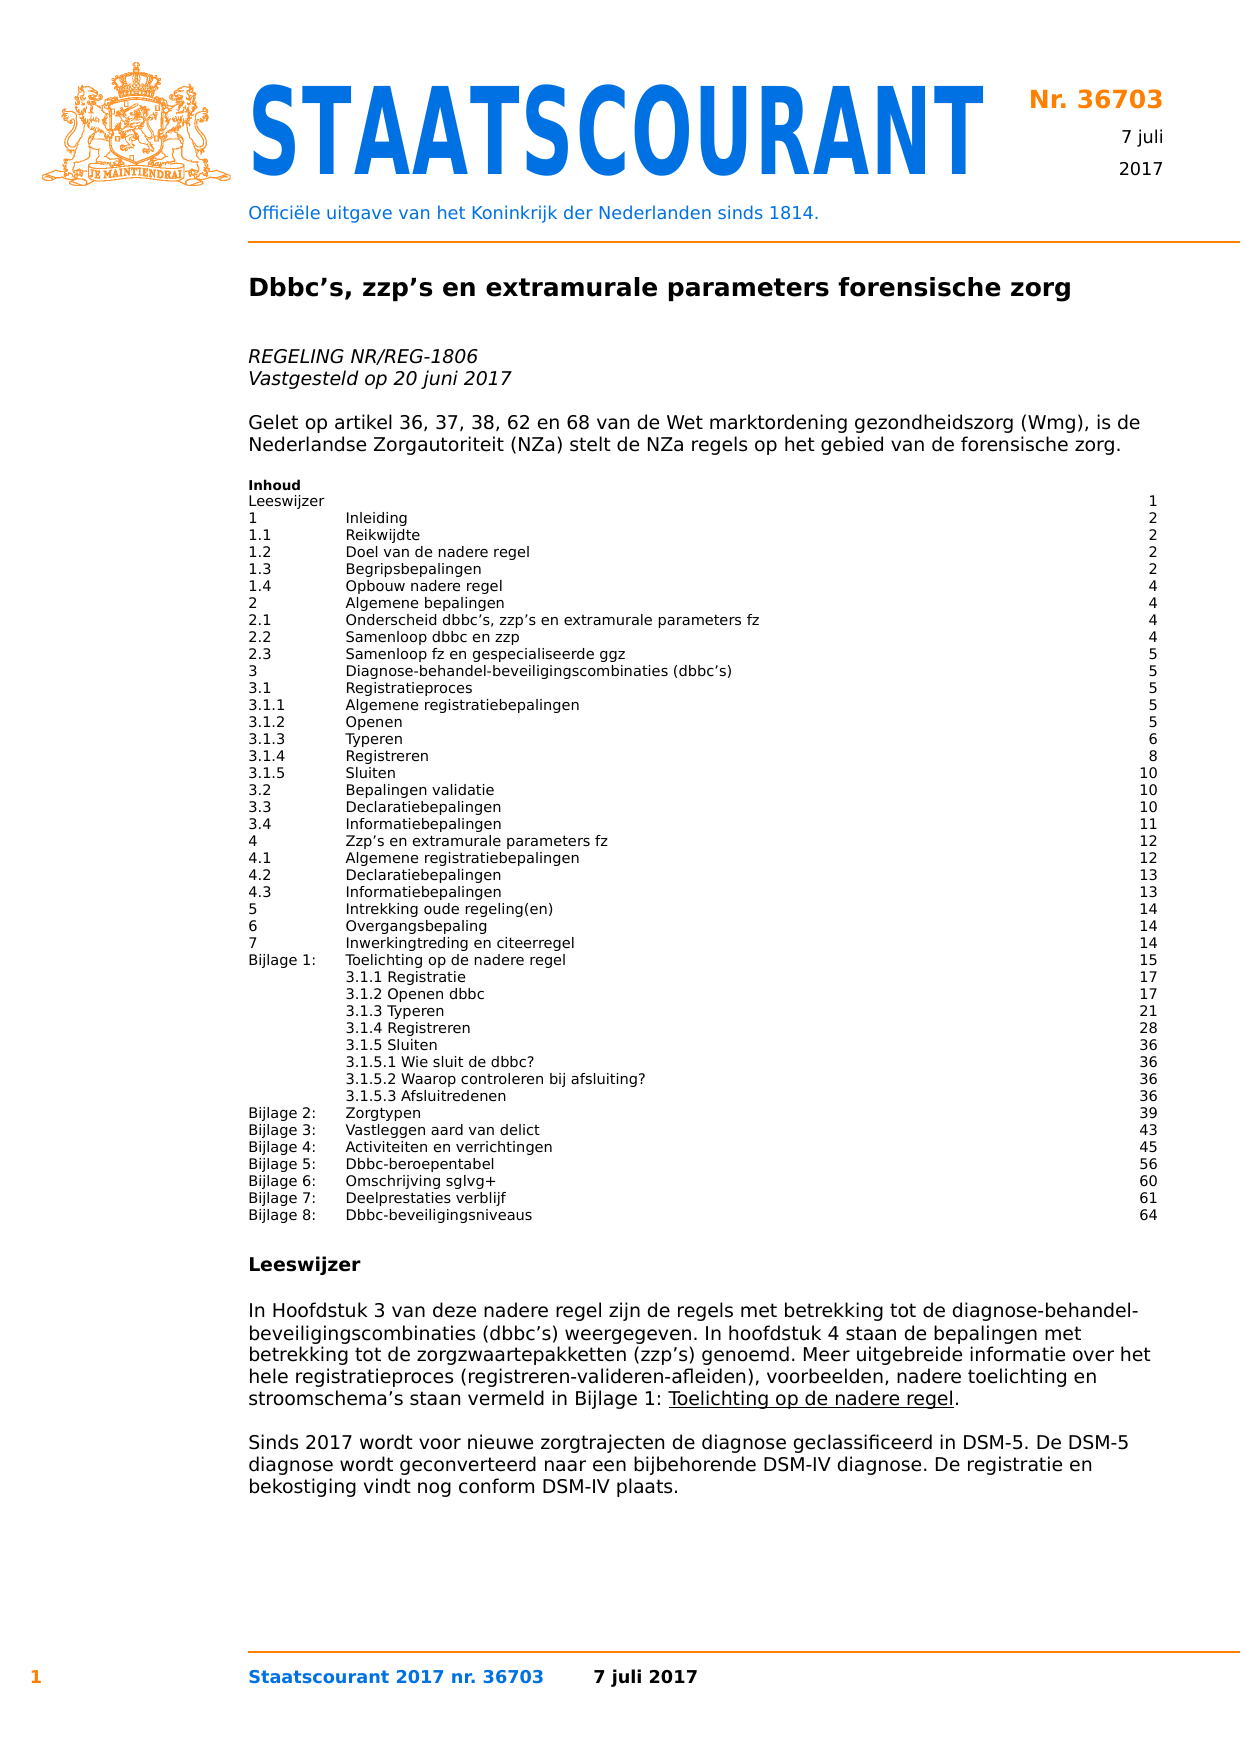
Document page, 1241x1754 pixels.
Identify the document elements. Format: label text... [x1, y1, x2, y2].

table_cell Algemene bepalingen [340, 595, 1072, 612]
table_cell Doel van de nadere regel [340, 544, 1072, 561]
table_header STAATSCOURANT [248, 62, 998, 203]
table_cell Bepalingen validatie [340, 782, 1072, 799]
table_cell 3.1.4 [248, 748, 339, 765]
table_cell Dbbc-beroepentabel [340, 1156, 1072, 1172]
table_cell 3.1.2 Openen dbbc [340, 986, 1072, 1003]
table_cell 5 [1072, 663, 1163, 680]
table_cell Officiële uitgave van het Koninkrijk der Nederlanden sinds 1814. [248, 203, 1240, 241]
table_cell Activiteiten en verrichtingen [340, 1139, 1072, 1156]
table_cell 14 [1072, 935, 1163, 952]
table_cell 3.1.1 Registratie [340, 969, 1072, 986]
table_cell Overgangsbepaling [340, 918, 1072, 935]
table_cell Algemene registratiebepalingen [340, 850, 1072, 867]
table_header [25, 62, 248, 241]
table_cell 10 [1072, 765, 1163, 782]
table_cell 5 [1072, 697, 1163, 714]
text In Hoofdstuk 3 van deze nadere regel zijn de regels met betrekking tot de diagnose-behandel-beveiligingscombinaties (dbbc’s) weergegeven. In hoofdstuk 4 staan de bepalingen met betrekking tot de zorgzwaartepakketten (zzp’s) genoemd. Meer uitgebreide informatie over het hele registratieproces (registreren-valideren-afleiden), voorbeelden, nadere toelichting en stroomschema’s staan vermeld in Bijlage 1: Toelichting op de nadere regel. [248, 1300, 1163, 1410]
table_cell 1.1 [248, 527, 339, 544]
table_cell 2 [248, 595, 339, 612]
table_cell 11 [1072, 816, 1163, 833]
table_cell Samenloop dbbc en zzp [340, 629, 1072, 646]
table_cell Leeswijzer [248, 493, 1072, 510]
table_cell [248, 1054, 339, 1071]
table_cell 13 [1072, 867, 1163, 884]
table_cell Declaratiebepalingen [340, 867, 1072, 884]
table_cell 6 [1072, 731, 1163, 748]
table_cell 17 [1072, 986, 1163, 1003]
table_cell Reikwijdte [340, 527, 1072, 544]
table_cell 3.2 [248, 782, 339, 799]
table_cell 1.4 [248, 578, 339, 595]
table_cell 7 [248, 935, 339, 952]
table_cell 4.2 [248, 867, 339, 884]
table_cell Inwerkingtreding en citeerregel [340, 935, 1072, 952]
table_cell 3.1.5.2 Waarop controleren bij afsluiting? [340, 1071, 1072, 1088]
table_cell 3.1.5.3 Afsluitredenen [340, 1088, 1072, 1104]
table_cell Informatiebepalingen [340, 816, 1072, 833]
table_cell 1 [248, 510, 339, 527]
table_cell Bijlage 1: [248, 952, 339, 969]
table_cell Informatiebepalingen [340, 884, 1072, 901]
table_cell 8 [1072, 748, 1163, 765]
table_cell Sluiten [340, 765, 1072, 782]
table_cell 3.1.5 Sluiten [340, 1037, 1072, 1054]
subtitle Leeswijzer [248, 1253, 1163, 1275]
table_cell 10 [1072, 782, 1163, 799]
table_cell 5 [1072, 714, 1163, 731]
table_cell 5 [1072, 680, 1163, 697]
table_cell 45 [1072, 1139, 1163, 1156]
table_cell Begripsbepalingen [340, 561, 1072, 578]
table_cell Openen [340, 714, 1072, 731]
table_cell 17 [1072, 969, 1163, 986]
table_cell Bijlage 7: [248, 1190, 339, 1206]
table_cell 3.1.1 [248, 697, 339, 714]
table_cell Deelprestaties verblijf [340, 1190, 1072, 1206]
table_cell 12 [1072, 833, 1163, 850]
table_cell 1 [1072, 493, 1163, 510]
table_cell Onderscheid dbbc’s, zzp’s en extramurale parameters fz [340, 612, 1072, 629]
table_cell 2 [1072, 561, 1163, 578]
table_cell Bijlage 4: [248, 1139, 339, 1156]
table_cell 36 [1072, 1037, 1163, 1054]
table_cell 15 [1072, 952, 1163, 969]
table_cell 3.1.4 Registreren [340, 1020, 1072, 1037]
table_cell 2.1 [248, 612, 339, 629]
text Sinds 2017 wordt voor nieuwe zorgtrajecten de diagnose geclassificeerd in DSM-5. De DSM-5 diagnose wordt geconverteerd naar een bijbehorende DSM-IV diagnose. De registratie en bekostiging vindt nog conform DSM-IV plaats. [248, 1432, 1163, 1498]
table_cell 2.2 [248, 629, 339, 646]
table_cell Zzp’s en extramurale parameters fz [340, 833, 1072, 850]
table_cell Registreren [340, 748, 1072, 765]
table_cell Dbbc-beveiligingsniveaus [340, 1206, 1072, 1223]
table_cell Typeren [340, 731, 1072, 748]
table_cell 10 [1072, 799, 1163, 816]
table_cell 12 [1072, 850, 1163, 867]
table_cell 2 [1072, 510, 1163, 527]
table_cell Bijlage 8: [248, 1206, 339, 1223]
table_cell 4 [1072, 578, 1163, 595]
table_cell 3.1.5.1 Wie sluit de dbbc? [340, 1054, 1072, 1071]
table_cell Algemene registratiebepalingen [340, 697, 1072, 714]
table_cell Declaratiebepalingen [340, 799, 1072, 816]
table_cell 61 [1072, 1190, 1163, 1206]
table_cell [248, 1071, 339, 1088]
table_cell 4.3 [248, 884, 339, 901]
table_cell 5 [248, 901, 339, 918]
table_header Nr. 36703 [998, 62, 1240, 121]
table_cell 36 [1072, 1071, 1163, 1088]
table_cell 39 [1072, 1105, 1163, 1122]
table_cell 7 juli [998, 121, 1240, 153]
table_cell 4 [1072, 612, 1163, 629]
table_cell [248, 986, 339, 1003]
table_cell Samenloop fz en gespecialiseerde ggz [340, 646, 1072, 663]
table_cell 3 [248, 663, 339, 680]
table_cell Toelichting op de nadere regel [340, 952, 1072, 969]
table_cell Zorgtypen [340, 1105, 1072, 1122]
subtitle Dbbc’s, zzp’s en extramurale parameters forensische zorg [248, 273, 1163, 302]
table_cell 5 [1072, 646, 1163, 663]
picture [41, 62, 231, 186]
table_cell [248, 1088, 339, 1104]
table_cell 60 [1072, 1173, 1163, 1189]
table_cell 3.4 [248, 816, 339, 833]
table_cell 21 [1072, 1003, 1163, 1020]
table_cell 36 [1072, 1088, 1163, 1104]
table_cell 1.3 [248, 561, 339, 578]
table_cell Bijlage 2: [248, 1105, 339, 1122]
table_cell 4 [1072, 595, 1163, 612]
table_cell Opbouw nadere regel [340, 578, 1072, 595]
table_cell 13 [1072, 884, 1163, 901]
table_cell 4.1 [248, 850, 339, 867]
table_cell [248, 1003, 339, 1020]
table_cell Bijlage 6: [248, 1173, 339, 1189]
table_cell 14 [1072, 901, 1163, 918]
table_cell 3.1.2 [248, 714, 339, 731]
table_cell 14 [1072, 918, 1163, 935]
table_cell 2 [1072, 544, 1163, 561]
text Vastgesteld op 20 juni 2017 [248, 368, 1163, 390]
table_cell Bijlage 3: [248, 1122, 339, 1138]
table_cell Intrekking oude regeling(en) [340, 901, 1072, 918]
table_cell 6 [248, 918, 339, 935]
table_cell 3.3 [248, 799, 339, 816]
table_cell 2 [1072, 527, 1163, 544]
table_cell [248, 969, 339, 986]
table_cell 28 [1072, 1020, 1163, 1037]
table_cell 3.1 [248, 680, 339, 697]
table_cell [248, 1020, 339, 1037]
table_cell 4 [248, 833, 339, 850]
table_cell Registratieproces [340, 680, 1072, 697]
table_cell Diagnose-behandel-beveiligingscombinaties (dbbc’s) [340, 663, 1072, 680]
table_cell 3.1.3 Typeren [340, 1003, 1072, 1020]
table_cell 4 [1072, 629, 1163, 646]
table_cell 2.3 [248, 646, 339, 663]
text Gelet op artikel 36, 37, 38, 62 en 68 van de Wet marktordening gezondheidszorg (Wmg), is de Nederlandse Zorgautoriteit (NZa) stelt de NZa regels op het gebied van de forensische zorg. [248, 412, 1163, 456]
table_cell 43 [1072, 1122, 1163, 1138]
table_header Inhoud [248, 478, 1163, 493]
table_cell Bijlage 5: [248, 1156, 339, 1172]
table_cell Inleiding [340, 510, 1072, 527]
table_cell 56 [1072, 1156, 1163, 1172]
table_cell [248, 1037, 339, 1054]
text REGELING NR/REG-1806 [248, 346, 1163, 368]
table_cell Vastleggen aard van delict [340, 1122, 1072, 1138]
table_cell 1.2 [248, 544, 339, 561]
table_cell 3.1.3 [248, 731, 339, 748]
table_cell 3.1.5 [248, 765, 339, 782]
table_cell Omschrijving sglvg+ [340, 1173, 1072, 1189]
table_cell 2017 [998, 153, 1240, 203]
table_cell 64 [1072, 1206, 1163, 1223]
table_cell 36 [1072, 1054, 1163, 1071]
